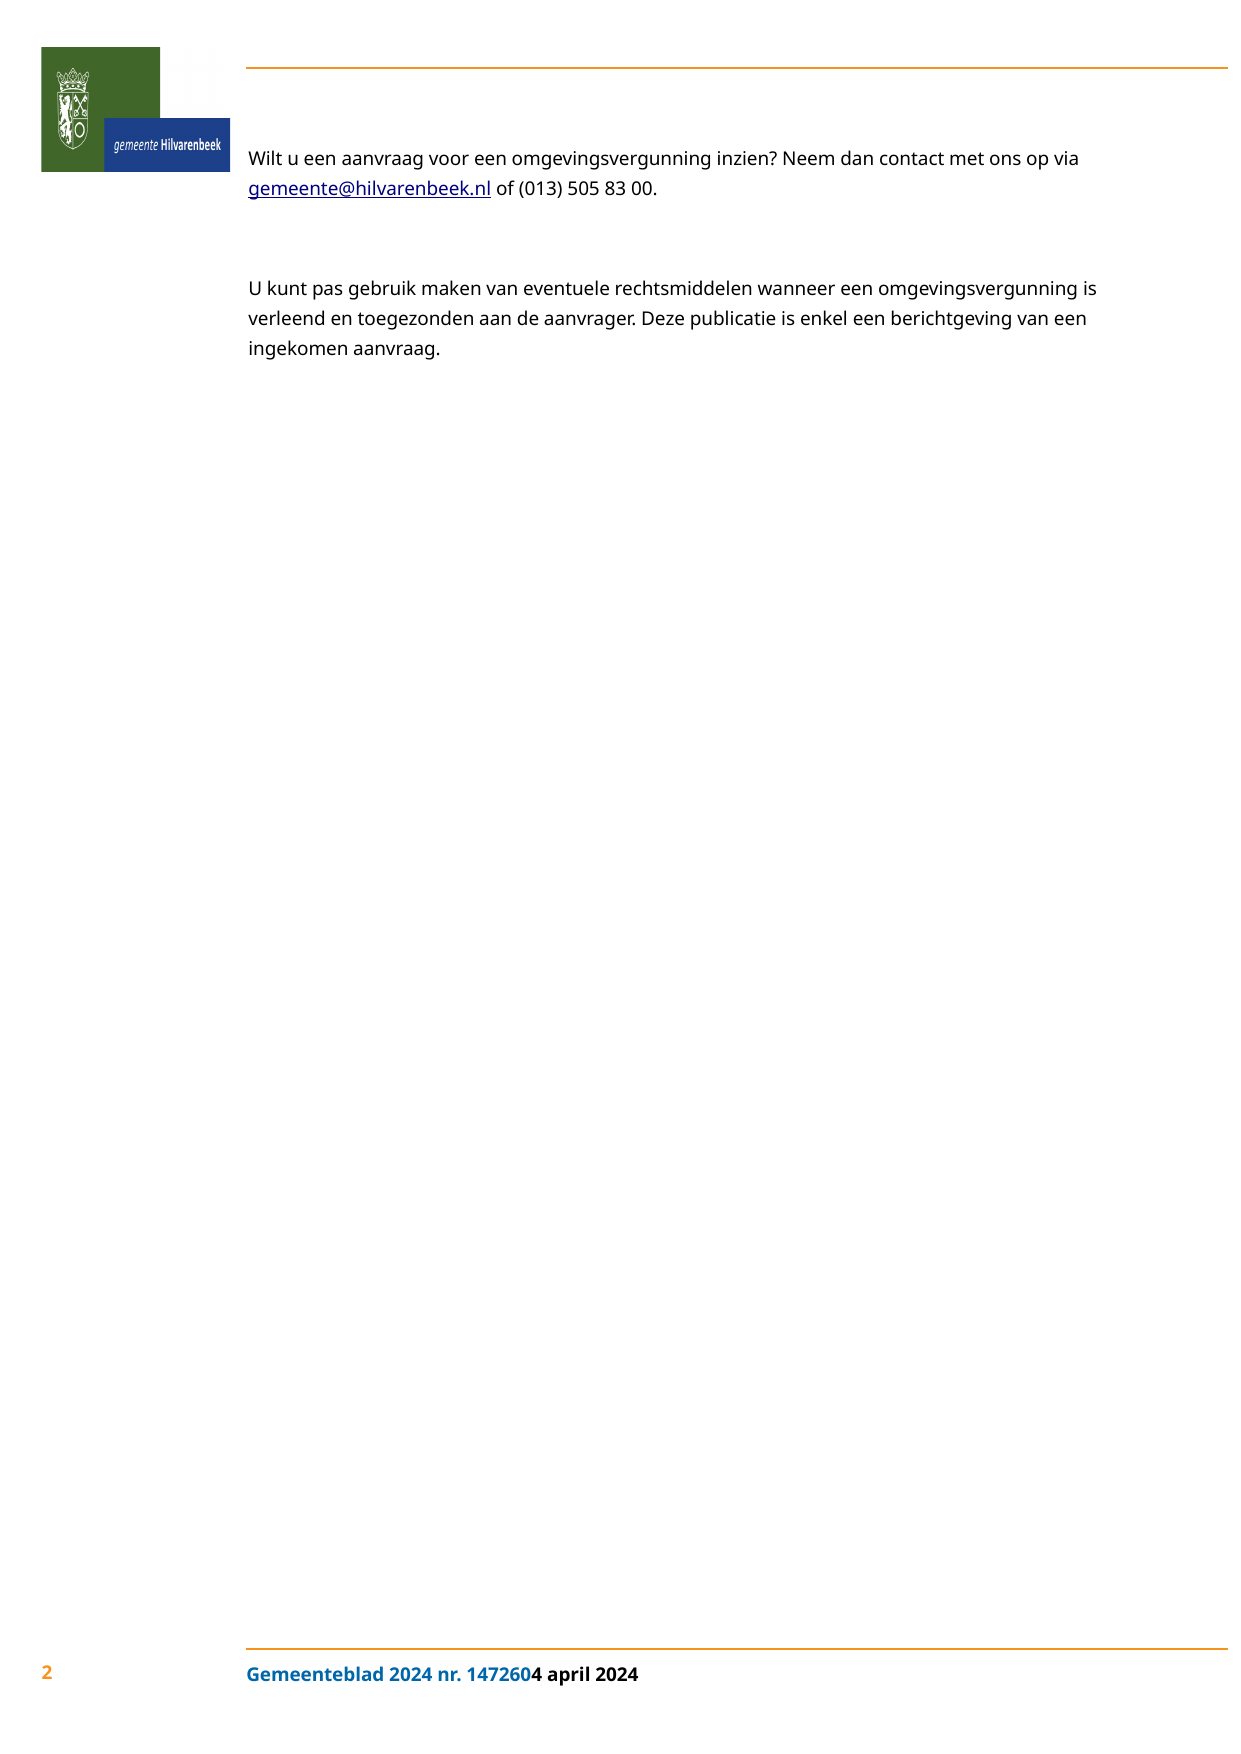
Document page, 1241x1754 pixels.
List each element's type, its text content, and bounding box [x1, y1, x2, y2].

text U kunt pas gebruik maken van eventuele rechtsmiddelen wanneer een omgevingsvergunning is verleend en toegezonden aan de aanvrager. Deze publicatie is enkel een berichtgeving van een ingekomen aanvraag. [248, 276, 1152, 361]
picture [41, 47, 231, 172]
text Wilt u een aanvraag voor een omgevingsvergunning inzien? Neem dan contact met ons op via gemeente@hilvarenbeek.nl of (013) 505 83 00. [248, 145, 1152, 201]
